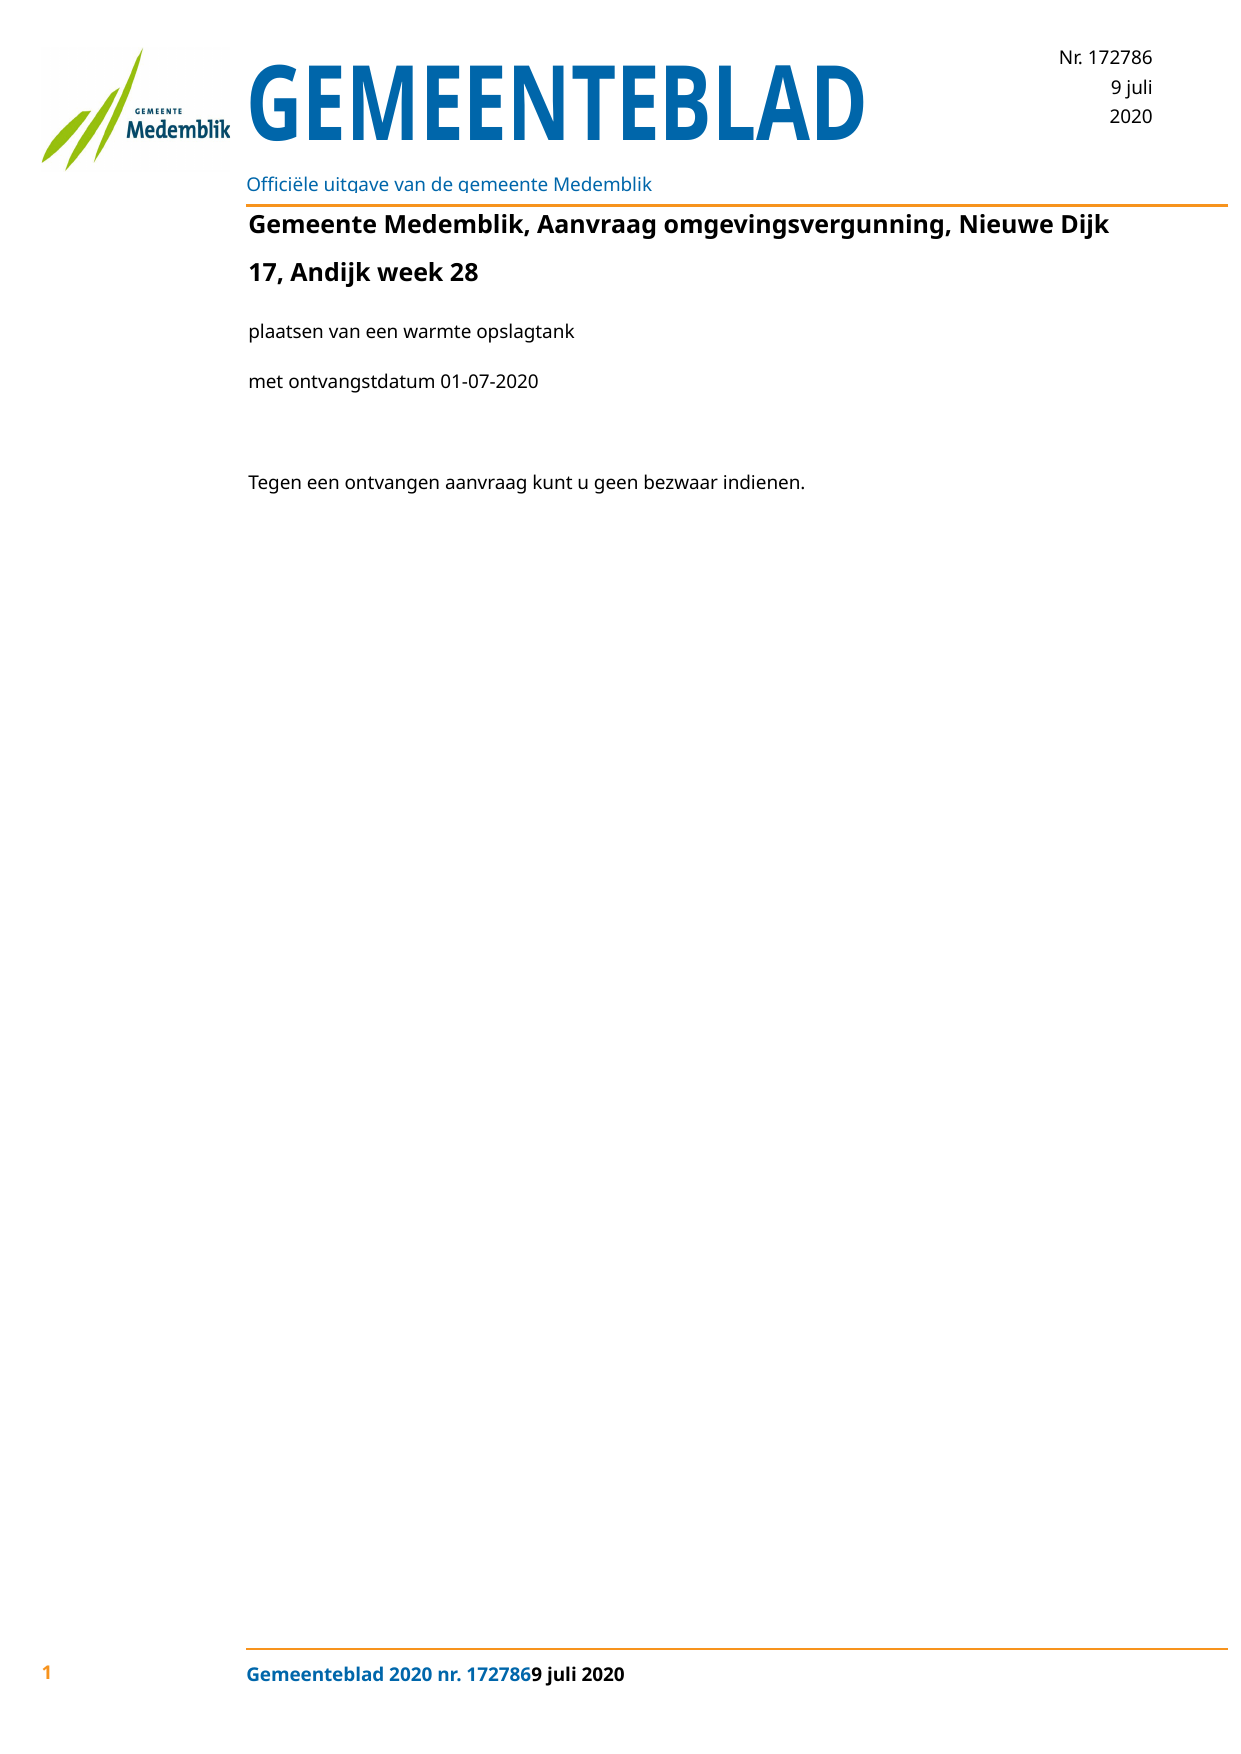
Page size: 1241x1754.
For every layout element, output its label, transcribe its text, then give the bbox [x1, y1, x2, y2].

picture [41, 47, 231, 172]
text Tegen een ontvangen aanvraag kunt u geen bezwaar indienen. [248, 469, 1152, 495]
text plaatsen van een warmte opslagtank [248, 318, 1152, 344]
text Gemeente Medemblik, Aanvraag omgevingsvergunning, Nieuwe Dijk 17, Andijk week 28 [248, 207, 1152, 288]
text met ontvangstdatum 01-07-2020 [248, 368, 1152, 394]
